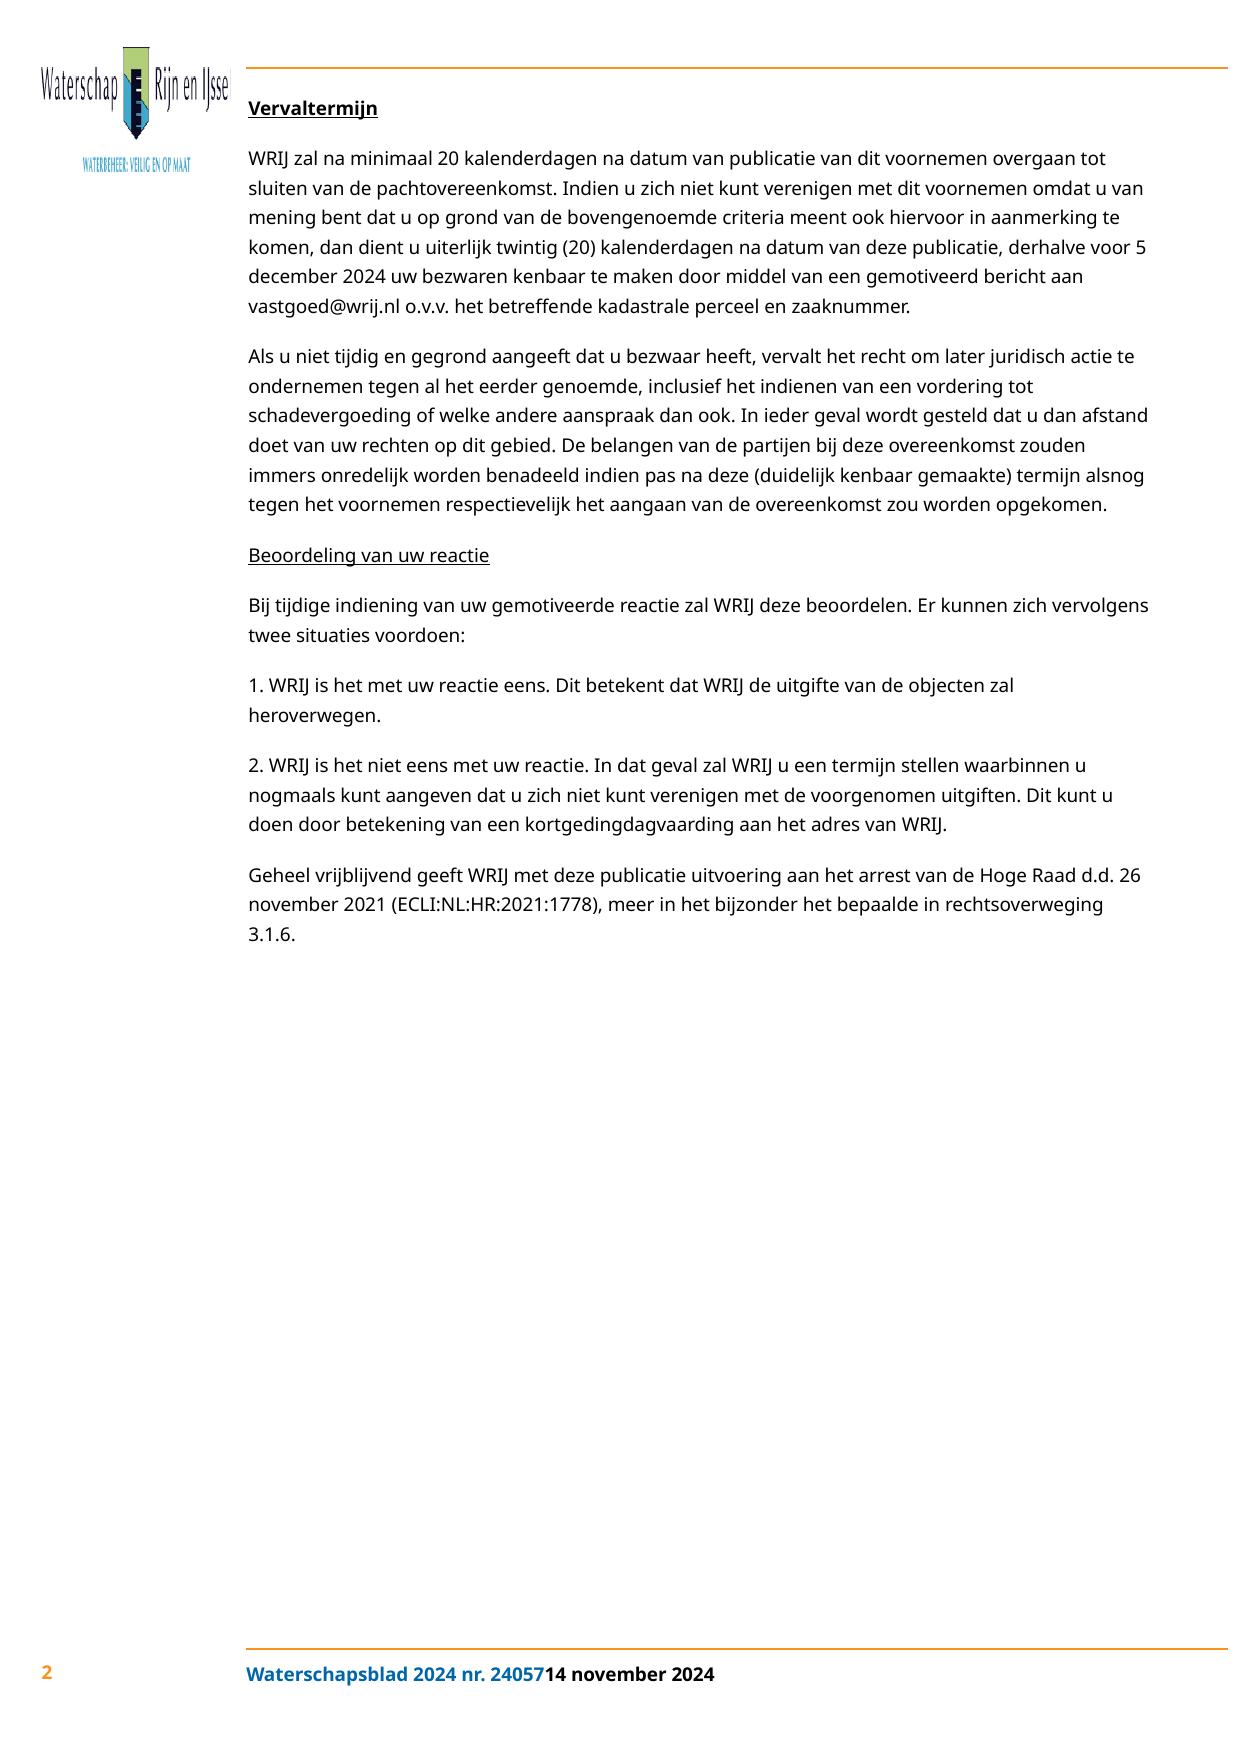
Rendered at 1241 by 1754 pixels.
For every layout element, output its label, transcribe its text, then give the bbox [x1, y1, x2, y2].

text Geheel vrijblijvend geeft WRIJ met deze publicatie uitvoering aan het arrest van de Hoge Raad d.d. 26 november 2021 (ECLI:NL:HR:2021:1778), meer in het bijzonder het bepaalde in rechtsoverweging 3.1.6. [248, 862, 1152, 947]
text Vervaltermijn [248, 95, 1152, 121]
picture [41, 47, 231, 172]
text Beoordeling van uw reactie [248, 542, 1152, 568]
text Bij tijdige indiening van uw gemotiveerde reactie zal WRIJ deze beoordelen. Er kunnen zich vervolgens twee situaties voordoen: [248, 592, 1152, 648]
text Als u niet tijdig en gegrond aangeeft dat u bezwaar heeft, vervalt het recht om later juridisch actie te ondernemen tegen al het eerder genoemde, inclusief het indienen van een vordering tot schadevergoeding of welke andere aanspraak dan ook. In ieder geval wordt gesteld dat u dan afstand doet van uw rechten op dit gebied. De belangen van de partijen bij deze overeenkomst zouden immers onredelijk worden benadeeld indien pas na deze (duidelijk kenbaar gemaakte) termijn alsnog tegen het voornemen respectievelijk het aangaan van de overeenkomst zou worden opgekomen. [248, 343, 1152, 517]
text 2. WRIJ is het niet eens met uw reactie. In dat geval zal WRIJ u een termijn stellen waarbinnen u nogmaals kunt aangeven dat u zich niet kunt verenigen met de voorgenomen uitgiften. Dit kunt u doen door betekening van een kortgedingdagvaarding aan het adres van WRIJ. [248, 752, 1152, 837]
text WRIJ zal na minimaal 20 kalenderdagen na datum van publicatie van dit voornemen overgaan tot sluiten van de pachtovereenkomst. Indien u zich niet kunt verenigen met dit voornemen omdat u van mening bent dat u op grond van de bovengenoemde criteria meent ook hiervoor in aanmerking te komen, dan dient u uiterlijk twintig (20) kalenderdagen na datum van deze publicatie, derhalve voor 5 december 2024 uw bezwaren kenbaar te maken door middel van een gemotiveerd bericht aan vastgoed@wrij.nl o.v.v. het betreffende kadastrale perceel en zaaknummer. [248, 145, 1152, 319]
text 1. WRIJ is het met uw reactie eens. Dit betekent dat WRIJ de uitgifte van de objecten zal heroverwegen. [248, 672, 1152, 728]
